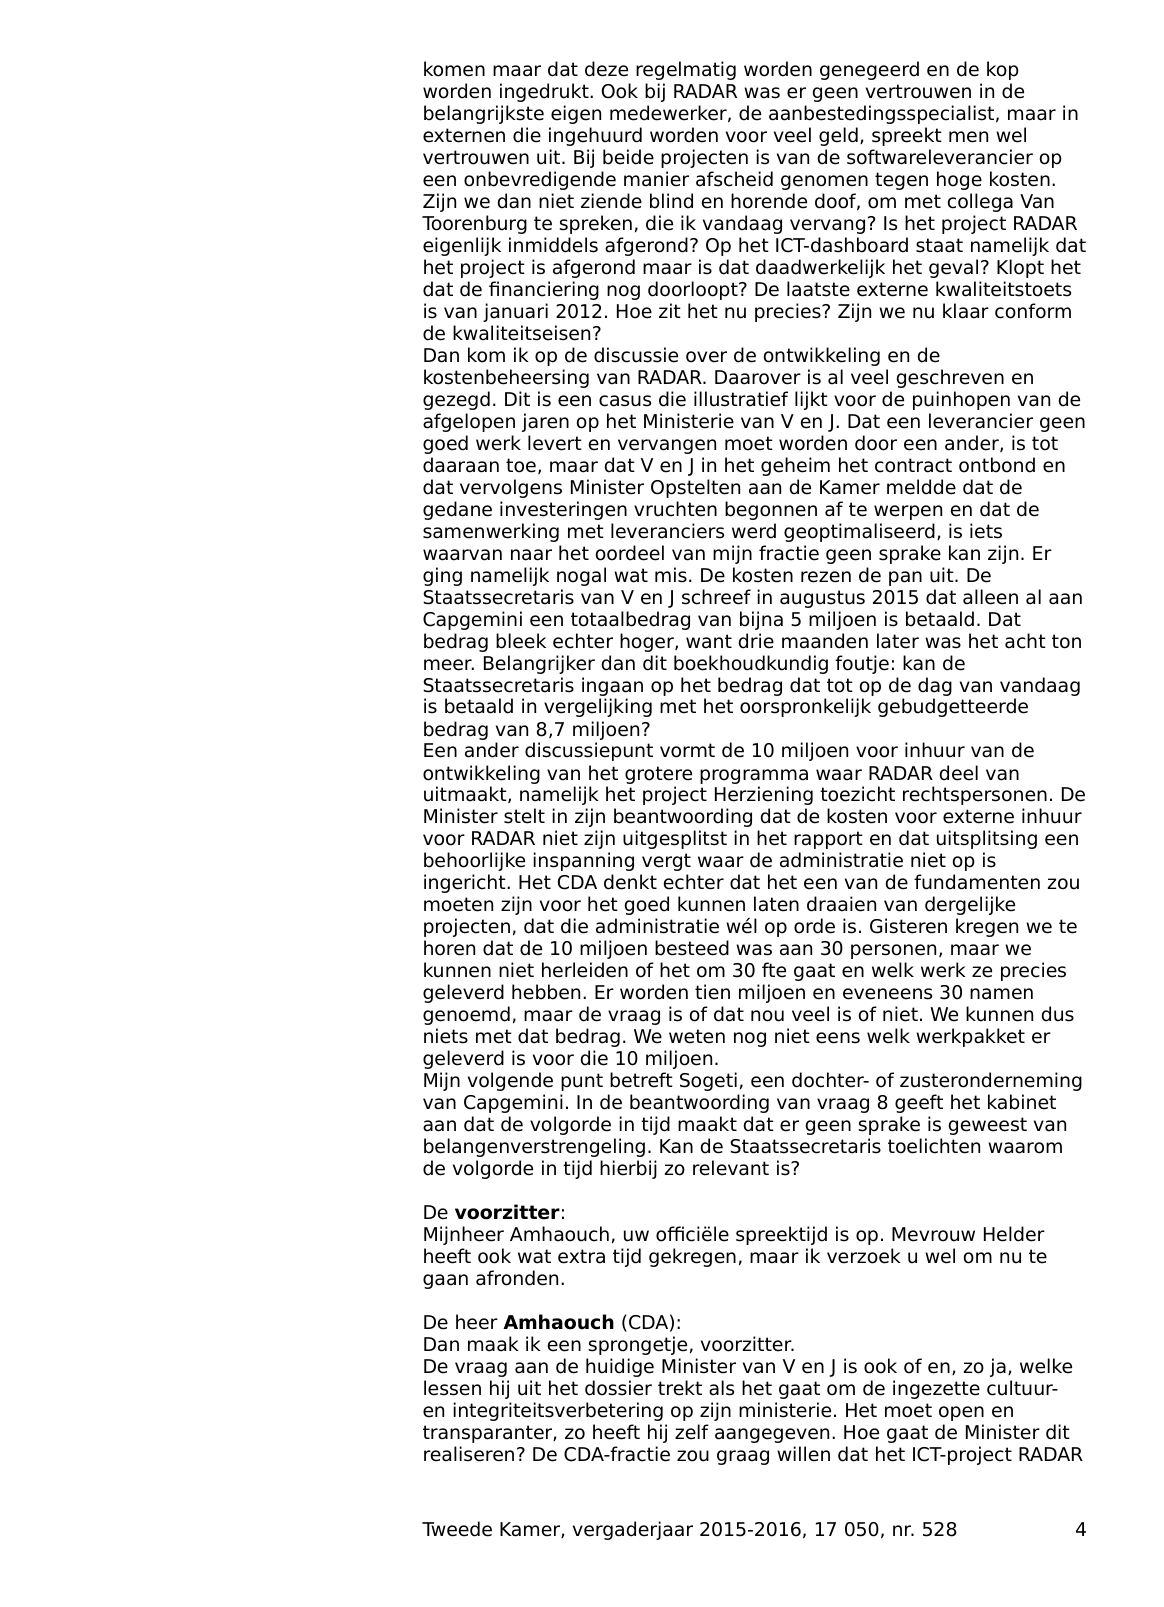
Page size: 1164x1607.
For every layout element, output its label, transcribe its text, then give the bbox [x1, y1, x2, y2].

text De vraag aan de huidige Minister van V en J is ook of en, zo ja, welke lessen hij uit het dossier trekt als het gaat om de ingezette cultuur- en integriteitsverbetering op zijn ministerie. Het moet open en transparanter, zo heeft hij zelf aangegeven. Hoe gaat de Minister dit realiseren? De CDA-fractie zou graag willen dat het ICT-project RADAR [422, 1356, 1087, 1466]
text Dan kom ik op de discussie over de ontwikkeling en de kostenbeheersing van RADAR. Daarover is al veel geschreven en gezegd. Dit is een casus die illustratief lijkt voor de puinhopen van de afgelopen jaren op het Ministerie van V en J. Dat een leverancier geen goed werk levert en vervangen moet worden door een ander, is tot daaraan toe, maar dat V en J in het geheim het contract ontbond en dat vervolgens Minister Opstelten aan de Kamer meldde dat de gedane investeringen vruchten begonnen af te werpen en dat de samenwerking met leveranciers werd geoptimaliseerd, is iets waarvan naar het oordeel van mijn fractie geen sprake kan zijn. Er ging namelijk nogal wat mis. De kosten rezen de pan uit. De Staatssecretaris van V en J schreef in augustus 2015 dat alleen al aan Capgemini een totaalbedrag van bijna 5 miljoen is betaald. Dat bedrag bleek echter hoger, want drie maanden later was het acht ton meer. Belangrijker dan dit boekhoudkundig foutje: kan de Staatssecretaris ingaan op het bedrag dat tot op de dag van vandaag is betaald in vergelijking met het oorspronkelijk gebudgetteerde bedrag van 8,7 miljoen? [422, 345, 1087, 740]
text De voorzitter: [422, 1202, 1087, 1224]
text Mijn volgende punt betreft Sogeti, een dochter- of zusteronderneming van Capgemini. In de beantwoording van vraag 8 geeft het kabinet aan dat de volgorde in tijd maakt dat er geen sprake is geweest van belangenverstrengeling. Kan de Staatssecretaris toelichten waarom de volgorde in tijd hierbij zo relevant is? [422, 1070, 1087, 1180]
text De heer Amhaouch (CDA): [422, 1312, 1087, 1334]
text Een ander discussiepunt vormt de 10 miljoen voor inhuur van de ontwikkeling van het grotere programma waar RADAR deel van uitmaakt, namelijk het project Herziening toezicht rechtspersonen. De Minister stelt in zijn beantwoording dat de kosten voor externe inhuur voor RADAR niet zijn uitgesplitst in het rapport en dat uitsplitsing een behoorlijke inspanning vergt waar de administratie niet op is ingericht. Het CDA denkt echter dat het een van de fundamenten zou moeten zijn voor het goed kunnen laten draaien van dergelijke projecten, dat die administratie wél op orde is. Gisteren kregen we te horen dat de 10 miljoen besteed was aan 30 personen, maar we kunnen niet herleiden of het om 30 fte gaat en welk werk ze precies geleverd hebben. Er worden tien miljoen en eveneens 30 namen genoemd, maar de vraag is of dat nou veel is of niet. We kunnen dus niets met dat bedrag. We weten nog niet eens welk werkpakket er geleverd is voor die 10 miljoen. [422, 740, 1087, 1070]
text Mijnheer Amhaouch, uw officiële spreektijd is op. Mevrouw Helder heeft ook wat extra tijd gekregen, maar ik verzoek u wel om nu te gaan afronden. [422, 1224, 1087, 1290]
text komen maar dat deze regelmatig worden genegeerd en de kop worden ingedrukt. Ook bij RADAR was er geen vertrouwen in de belangrijkste eigen medewerker, de aanbestedingsspecialist, maar in externen die ingehuurd worden voor veel geld, spreekt men wel vertrouwen uit. Bij beide projecten is van de softwareleverancier op een onbevredigende manier afscheid genomen tegen hoge kosten. Zijn we dan niet ziende blind en horende doof, om met collega Van Toorenburg te spreken, die ik vandaag vervang? Is het project RADAR eigenlijk inmiddels afgerond? Op het ICT-dashboard staat namelijk dat het project is afgerond maar is dat daadwerkelijk het geval? Klopt het dat de financiering nog doorloopt? De laatste externe kwaliteitstoets is van januari 2012. Hoe zit het nu precies? Zijn we nu klaar conform de kwaliteitseisen? [422, 59, 1087, 345]
text Dan maak ik een sprongetje, voorzitter. [422, 1334, 1087, 1356]
